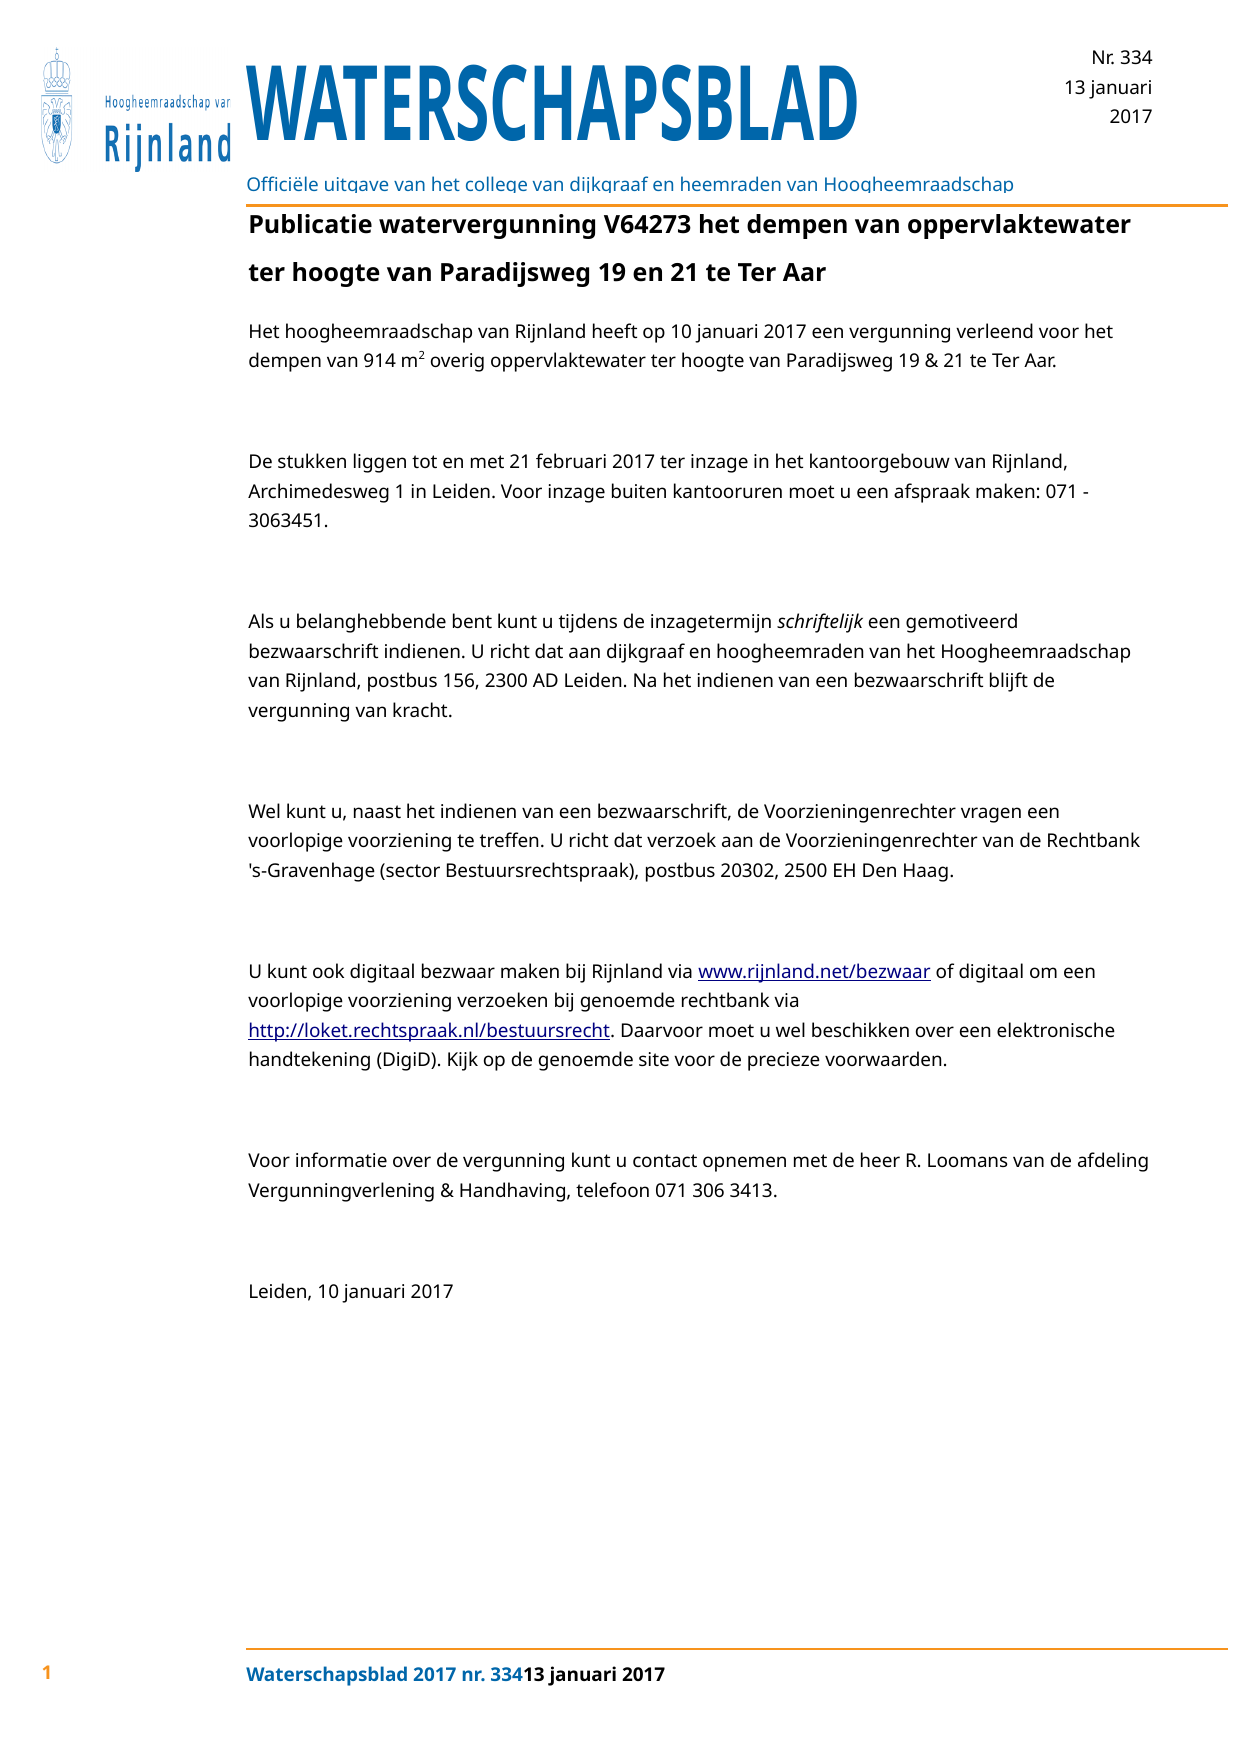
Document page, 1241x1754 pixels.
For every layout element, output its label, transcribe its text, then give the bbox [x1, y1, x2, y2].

text De stukken liggen tot en met 21 februari 2017 ter inzage in het kantoorgebouw van Rijnland, Archimedesweg 1 in Leiden. Voor inzage buiten kantooruren moet u een afspraak maken: 071 - 3063451. [248, 448, 1152, 533]
picture [41, 47, 231, 172]
text Wel kunt u, naast het indienen van een bezwaarschrift, de Voorzieningenrechter vragen een voorlopige voorziening te treffen. U richt dat verzoek aan de Voorzieningenrechter van de Rechtbank 's-Gravenhage (sector Bestuursrechtspraak), postbus 20302, 2500 EH Den Haag. [248, 798, 1152, 883]
text Als u belanghebbende bent kunt u tijdens de inzagetermijn schriftelijk een gemotiveerd bezwaarschrift indienen. U richt dat aan dijkgraaf en hoogheemraden van het Hoogheemraadschap van Rijnland, postbus 156, 2300 AD Leiden. Na het indienen van een bezwaarschrift blijft de vergunning van kracht. [248, 608, 1152, 723]
text U kunt ook digitaal bezwaar maken bij Rijnland via www.rijnland.net/bezwaar of digitaal om een voorlopige voorziening verzoeken bij genoemde rechtbank via http://loket.rechtspraak.nl/bestuursrecht. Daarvoor moet u wel beschikken over een elektronische handtekening (DigiD). Kijk op de genoemde site voor de precieze voorwaarden. [248, 958, 1152, 1072]
text Voor informatie over de vergunning kunt u contact opnemen met de heer R. Loomans van de afdeling Vergunningverlening & Handhaving, telefoon 071 306 3413. [248, 1147, 1152, 1203]
text Publicatie watervergunning V64273 het dempen van oppervlaktewater ter hoogte van Paradijsweg 19 en 21 te Ter Aar [248, 207, 1152, 288]
text Leiden, 10 januari 2017 [248, 1278, 1152, 1304]
text Het hoogheemraadschap van Rijnland heeft op 10 januari 2017 een vergunning verleend voor het dempen van 914 m2 overig oppervlaktewater ter hoogte van Paradijsweg 19 & 21 te Ter Aar. [248, 318, 1152, 373]
